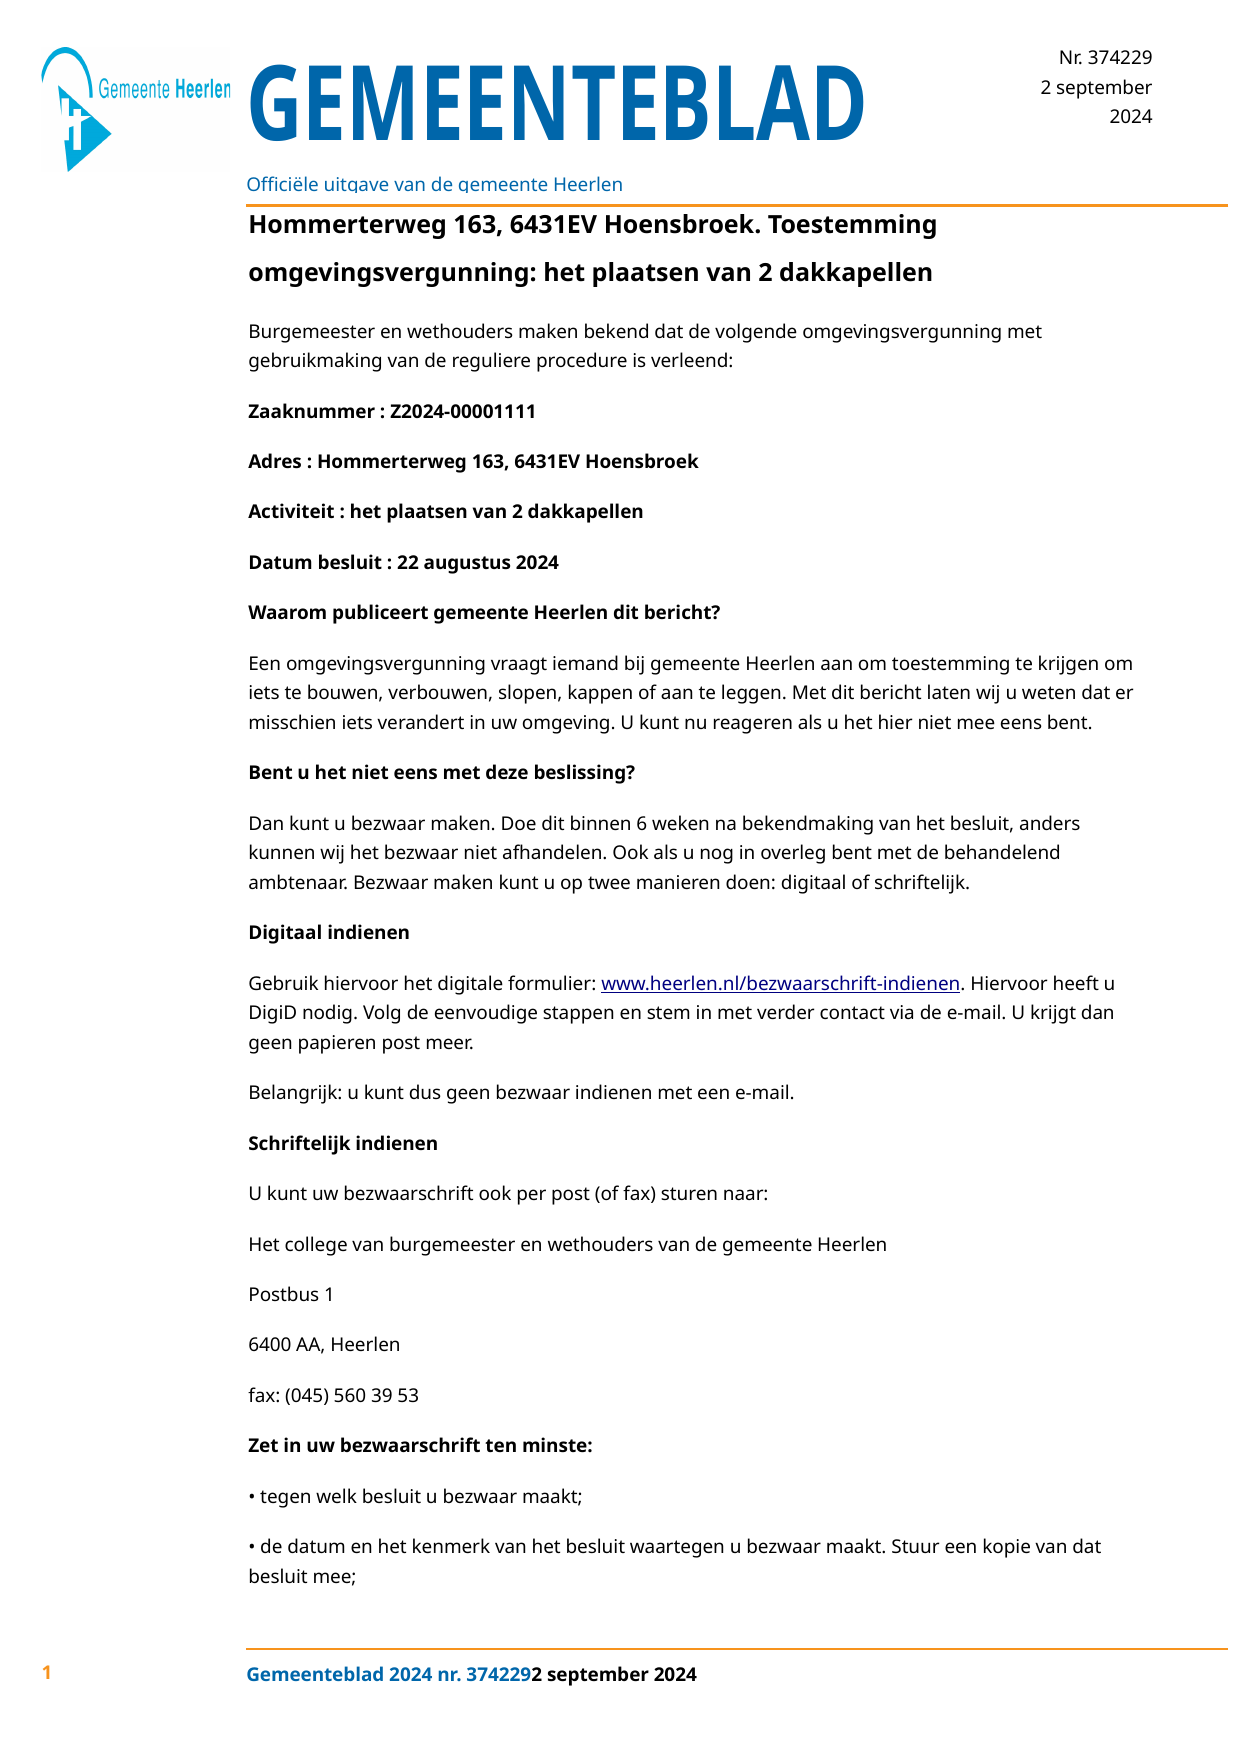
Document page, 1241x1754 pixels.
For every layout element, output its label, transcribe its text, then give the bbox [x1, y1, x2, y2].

text U kunt uw bezwaarschrift ook per post (of fax) sturen naar: [248, 1180, 1152, 1206]
text Datum besluit : 22 augustus 2024 [248, 549, 1152, 575]
text Bent u het niet eens met deze beslissing? [248, 759, 1152, 785]
text 6400 AA, Heerlen [248, 1332, 1152, 1357]
text Een omgevingsvergunning vraagt iemand bij gemeente Heerlen aan om toestemming te krijgen om iets te bouwen, verbouwen, slopen, kappen of aan te leggen. Met dit bericht laten wij u weten dat er misschien iets verandert in uw omgeving. U kunt nu reageren als u het hier niet mee eens bent. [248, 650, 1152, 735]
text • de datum en het kenmerk van het besluit waartegen u bezwaar maakt. Stuur een kopie van dat besluit mee; [248, 1533, 1152, 1589]
text Zet in uw bezwaarschrift ten minste: [248, 1432, 1152, 1458]
picture [41, 47, 231, 172]
text Activiteit : het plaatsen van 2 dakkapellen [248, 499, 1152, 524]
text Het college van burgemeester en wethouders van de gemeente Heerlen [248, 1231, 1152, 1257]
picture [41, 47, 59, 70]
text Burgemeester en wethouders maken bekend dat de volgende omgevingsvergunning met gebruikmaking van de reguliere procedure is verleend: [248, 318, 1152, 373]
text fax: (045) 560 39 53 [248, 1382, 1152, 1408]
text Postbus 1 [248, 1281, 1152, 1307]
text Zaaknummer : Z2024-00001111 [248, 398, 1152, 424]
text Adres : Hommerterweg 163, 6431EV Hoensbroek [248, 448, 1152, 474]
text Belangrijk: u kunt dus geen bezwaar indienen met een e-mail. [248, 1079, 1152, 1105]
text Gebruik hiervoor het digitale formulier: www.heerlen.nl/bezwaarschrift-indienen. Hiervoor heeft u DigiD nodig. Volg de eenvoudige stappen en stem in met verder contact via de e-mail. U krijgt dan geen papieren post meer. [248, 970, 1152, 1055]
text Hommerterweg 163, 6431EV Hoensbroek. Toestemming omgevingsvergunning: het plaatsen van 2 dakkapellen [248, 207, 1152, 288]
text Dan kunt u bezwaar maken. Doe dit binnen 6 weken na bekendmaking van het besluit, anders kunnen wij het bezwaar niet afhandelen. Ook als u nog in overleg bent met de behandelend ambtenaar. Bezwaar maken kunt u op twee manieren doen: digitaal of schriftelijk. [248, 810, 1152, 895]
text • tegen welk besluit u bezwaar maakt; [248, 1483, 1152, 1509]
text Schriftelijk indienen [248, 1130, 1152, 1156]
text Digitaal indienen [248, 919, 1152, 945]
text Waarom publiceert gemeente Heerlen dit bericht? [248, 599, 1152, 625]
